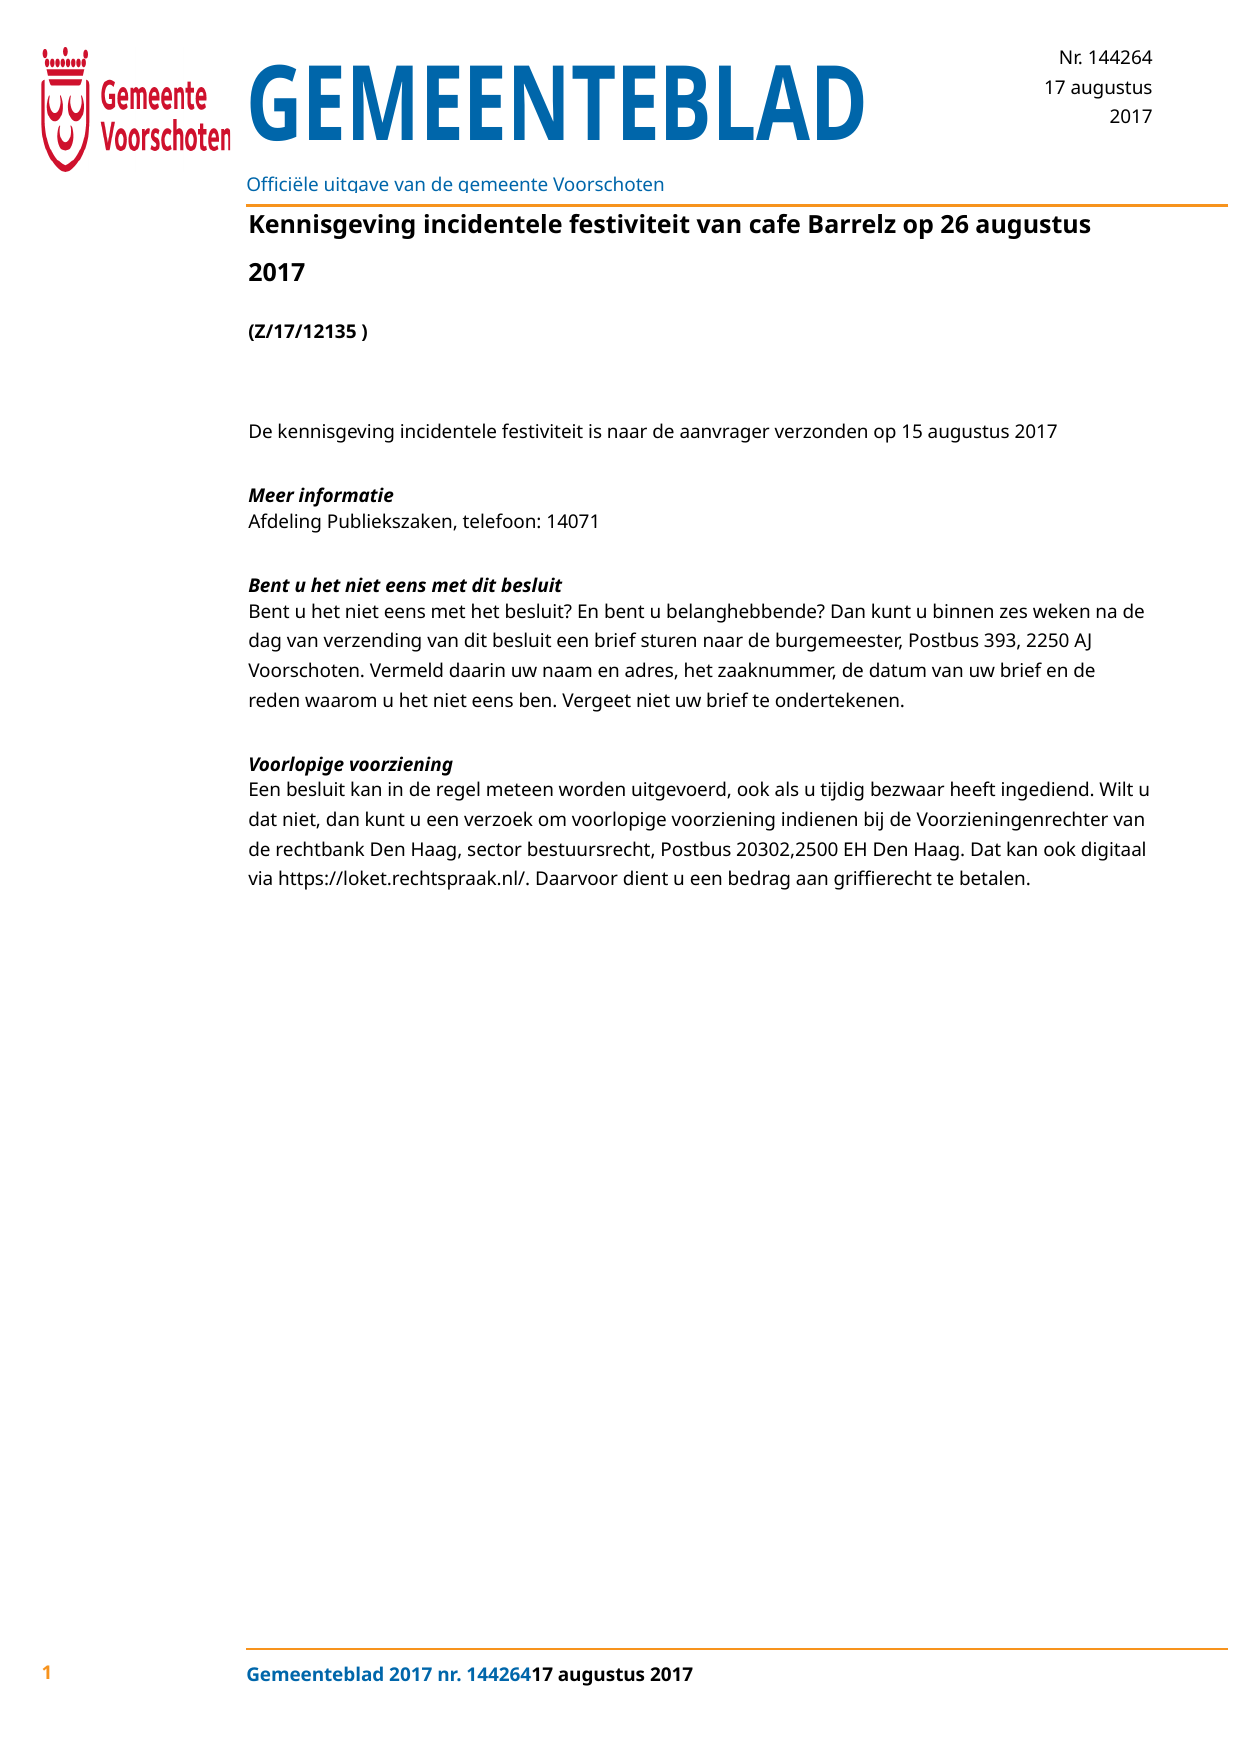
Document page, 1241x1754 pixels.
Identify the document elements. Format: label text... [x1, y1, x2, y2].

text Afdeling Publiekszaken, telefoon: 14071 [248, 508, 1152, 534]
text Bent u het niet eens met dit besluit [248, 572, 1152, 598]
text De kennisgeving incidentele festiviteit is naar de aanvrager verzonden op 15 augustus 2017 [248, 419, 1152, 444]
text Voorlopige voorziening [248, 751, 1152, 777]
text Bent u het niet eens met het besluit? En bent u belanghebbende? Dan kunt u binnen zes weken na de dag van verzending van dit besluit een brief sturen naar de burgemeester, Postbus 393, 2250 AJ Voorschoten. Vermeld daarin uw naam en adres, het zaaknummer, de datum van uw brief en de reden waarom u het niet eens ben. Vergeet niet uw brief te ondertekenen. [248, 598, 1152, 713]
picture [41, 47, 231, 172]
text Meer informatie [248, 483, 1152, 508]
text (Z/17/12135 ) [248, 318, 1152, 344]
text Een besluit kan in de regel meteen worden uitgevoerd, ook als u tijdig bezwaar heeft ingediend. Wilt u dat niet, dan kunt u een verzoek om voorlopige voorziening indienen bij de Voorzieningenrechter van de rechtbank Den Haag, sector bestuursrecht, Postbus 20302,2500 EH Den Haag. Dat kan ook digitaal via https://loket.rechtspraak.nl/. Daarvoor dient u een bedrag aan griffierecht te betalen. [248, 777, 1152, 891]
text Kennisgeving incidentele festiviteit van cafe Barrelz op 26 augustus 2017 [248, 207, 1152, 288]
